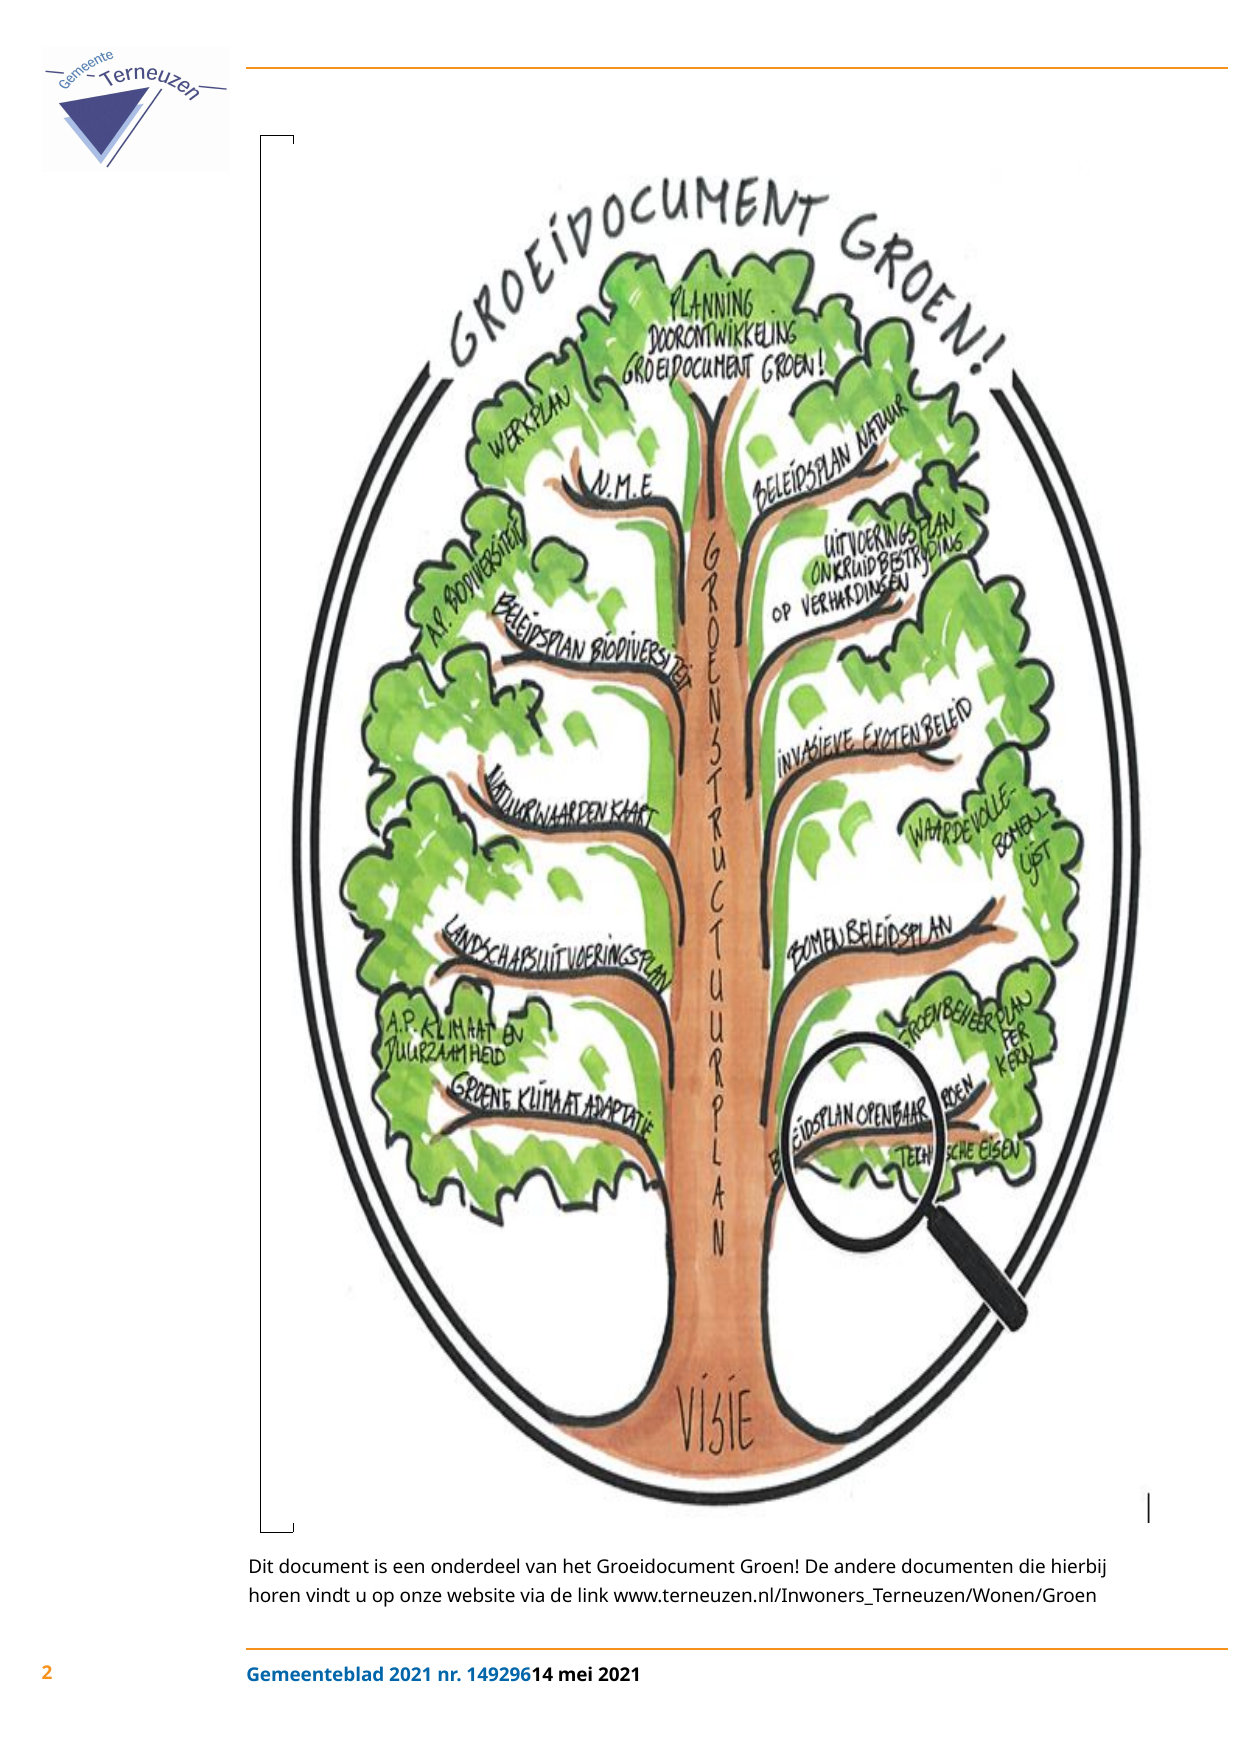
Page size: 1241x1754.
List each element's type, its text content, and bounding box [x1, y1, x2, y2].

picture [268, 144, 1173, 1523]
picture [41, 47, 231, 172]
text Dit document is een onderdeel van het Groeidocument Groen! De andere documenten die hierbij horen vindt u op onze website via de link www.terneuzen.nl/Inwoners_Terneuzen/Wonen/Groen [248, 1553, 1152, 1608]
